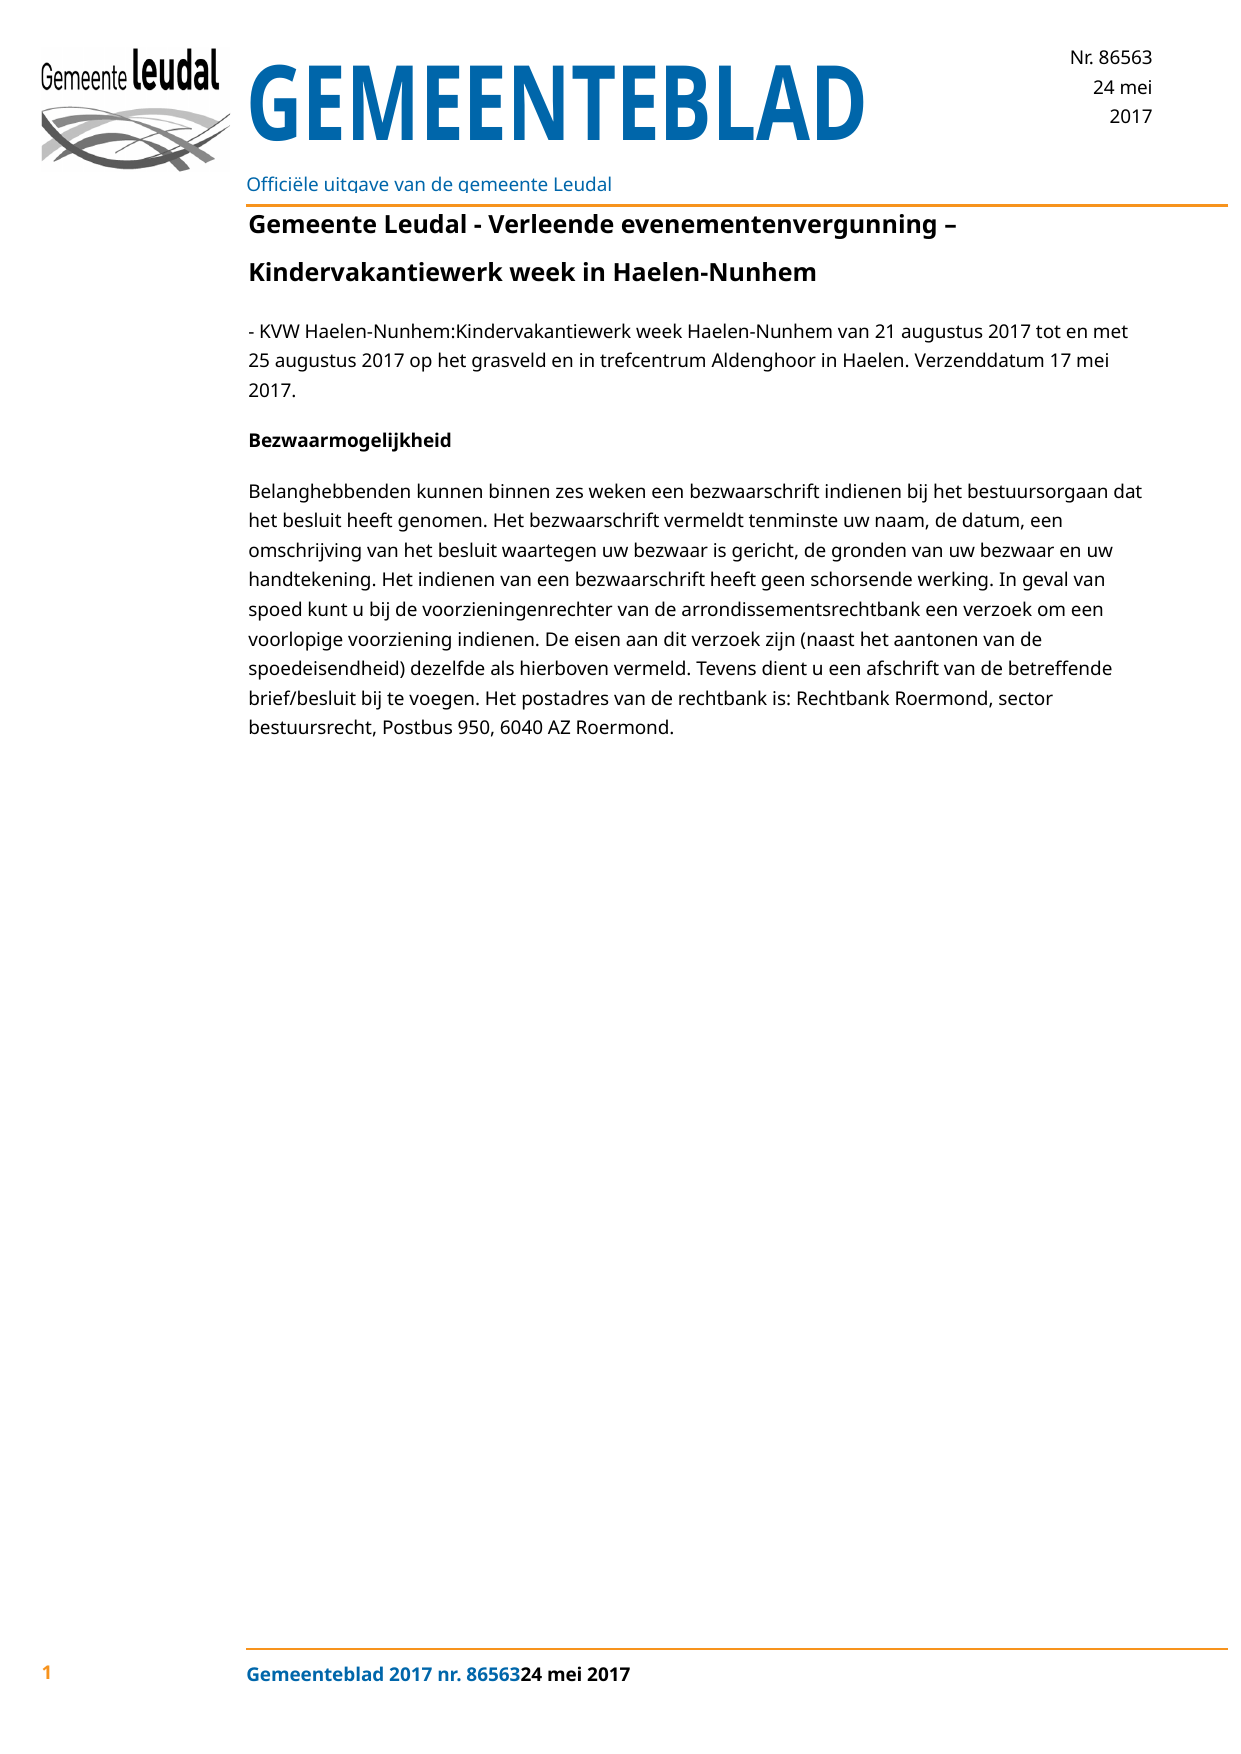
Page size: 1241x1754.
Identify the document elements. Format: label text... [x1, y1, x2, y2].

picture [41, 47, 231, 172]
text Gemeente Leudal - Verleende evenementenvergunning – Kindervakantiewerk week in Haelen-Nunhem [248, 207, 1152, 288]
text Bezwaarmogelijkheid [248, 427, 1152, 453]
text Belanghebbenden kunnen binnen zes weken een bezwaarschrift indienen bij het bestuursorgaan dat het besluit heeft genomen. Het bezwaarschrift vermeldt tenminste uw naam, de datum, een omschrijving van het besluit waartegen uw bezwaar is gericht, de gronden van uw bezwaar en uw handtekening. Het indienen van een bezwaarschrift heeft geen schorsende werking. In geval van spoed kunt u bij de voorzieningenrechter van de arrondissementsrechtbank een verzoek om een voorlopige voorziening indienen. De eisen aan dit verzoek zijn (naast het aantonen van de spoedeisendheid) dezelfde als hierboven vermeld. Tevens dient u een afschrift van de betreffende brief/besluit bij te voegen. Het postadres van de rechtbank is: Rechtbank Roermond, sector bestuursrecht, Postbus 950, 6040 AZ Roermond. [248, 478, 1152, 740]
text - KVW Haelen-Nunhem:Kindervakantiewerk week Haelen-Nunhem van 21 augustus 2017 tot en met 25 augustus 2017 op het grasveld en in trefcentrum Aldenghoor in Haelen. Verzenddatum 17 mei 2017. [248, 318, 1152, 403]
